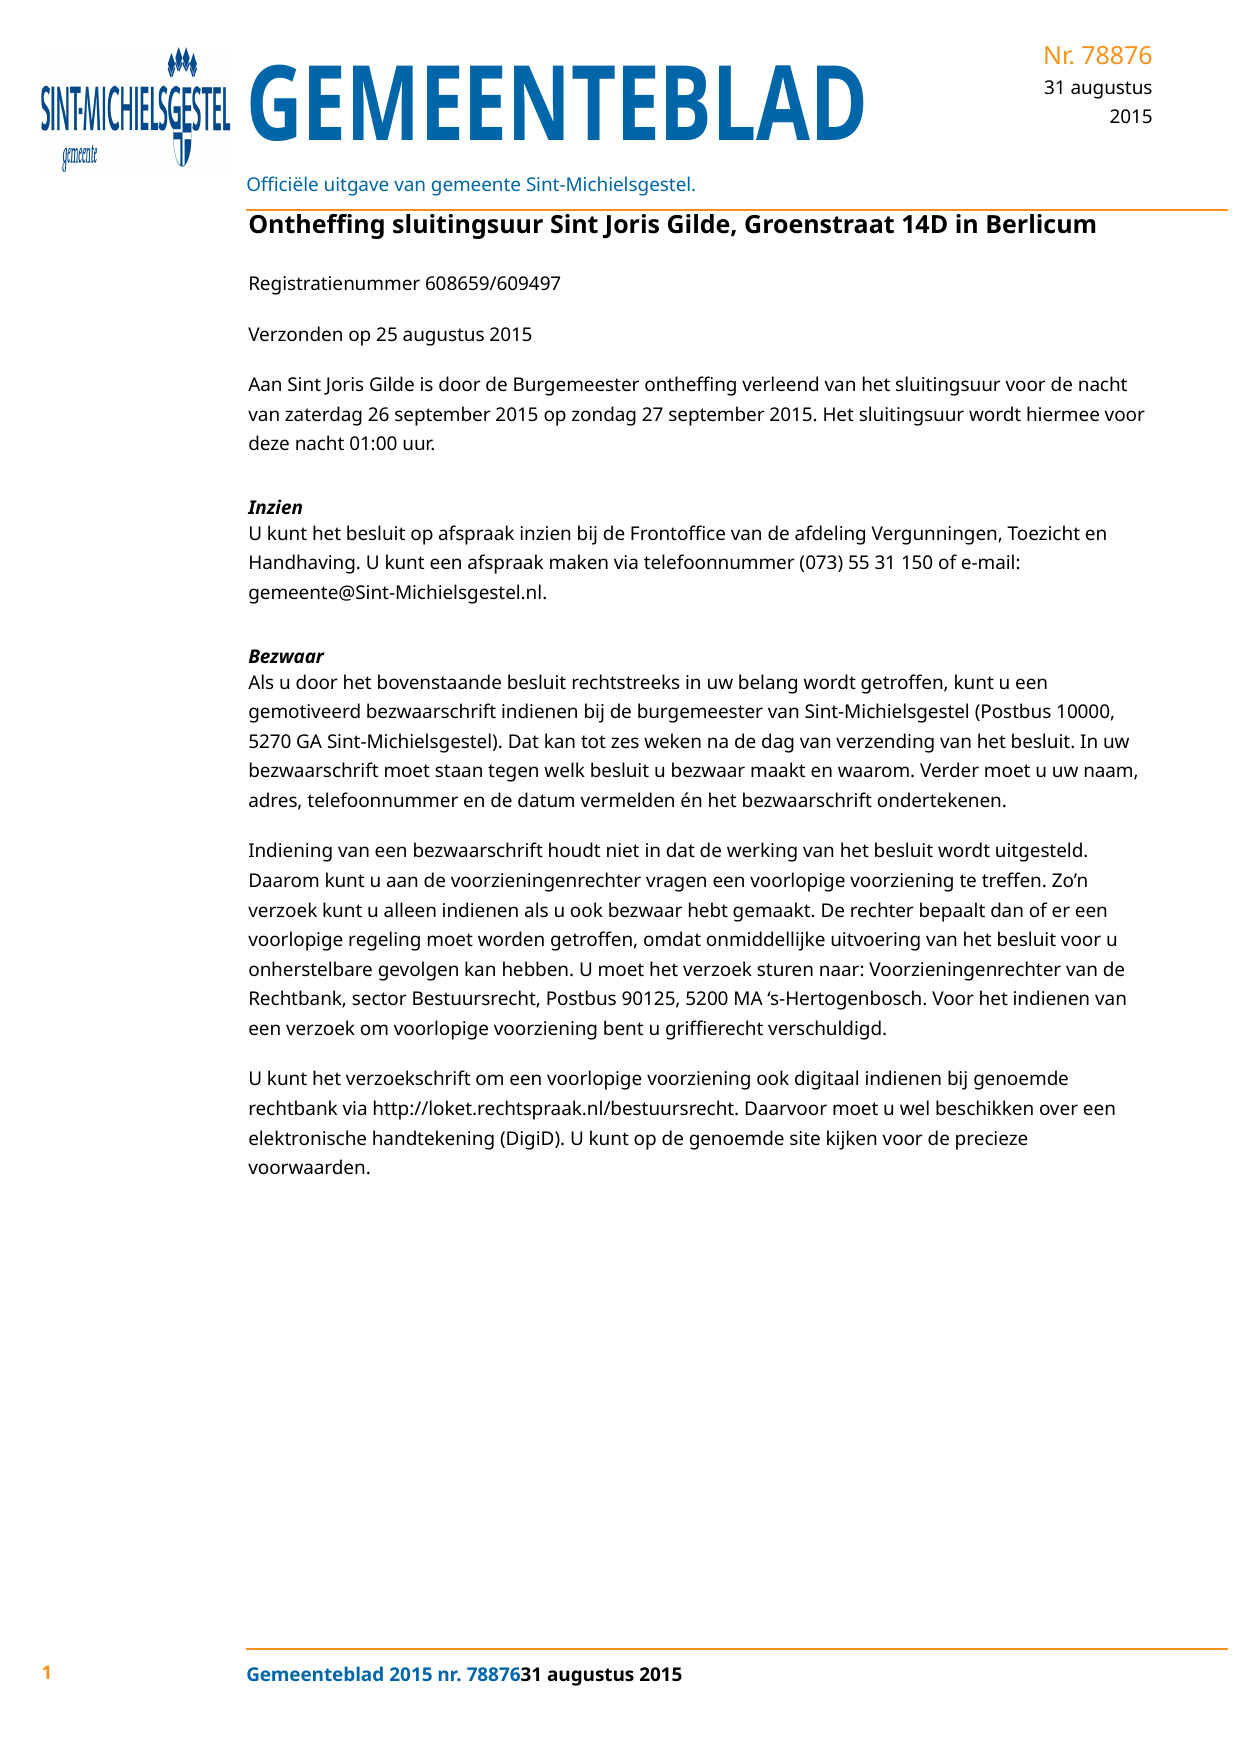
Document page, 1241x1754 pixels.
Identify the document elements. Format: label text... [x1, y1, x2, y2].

text U kunt het verzoekschrift om een voorlopige voorziening ook digitaal indienen bij genoemde rechtbank via http://loket.rechtspraak.nl/bestuursrecht. Daarvoor moet u wel beschikken over een elektronische handtekening (DigiD). U kunt op de genoemde site kijken voor de precieze voorwaarden. [248, 1066, 1152, 1180]
text Ontheffing sluitingsuur Sint Joris Gilde, Groenstraat 14D in Berlicum [248, 211, 1152, 241]
text Verzonden op 25 augustus 2015 [248, 321, 1152, 346]
text Als u door het bovenstaande besluit rechtstreeks in uw belang wordt getroffen, kunt u een gemotiveerd bezwaarschrift indienen bij de burgemeester van Sint-Michielsgestel (Postbus 10000, 5270 GA Sint-Michielsgestel). Dat kan tot zes weken na de dag van verzending van het besluit. In uw bezwaarschrift moet staan tegen welk besluit u bezwaar maakt en waarom. Verder moet u uw naam, adres, telefoonnummer en de datum vermelden én het bezwaarschrift ondertekenen. [248, 669, 1152, 813]
text U kunt het besluit op afspraak inzien bij de Frontoffice van de afdeling Vergunningen, Toezicht en Handhaving. U kunt een afspraak maken via telefoonnummer (073) 55 31 150 of e-mail: gemeente@Sint-Michielsgestel.nl. [248, 520, 1152, 605]
text Indiening van een bezwaarschrift houdt niet in dat de werking van het besluit wordt uitgesteld. Daarom kunt u aan de voorzieningenrechter vragen een voorlopige voorziening te treffen. Zo’n verzoek kunt u alleen indienen als u ook bezwaar hebt gemaakt. De rechter bepaalt dan of er een voorlopige regeling moet worden getroffen, omdat onmiddellijke uitvoering van het besluit voor u onherstelbare gevolgen kan hebben. U moet het verzoek sturen naar: Voorzieningenrechter van de Rechtbank, sector Bestuursrecht, Postbus 90125, 5200 MA ‘s-Hertogenbosch. Voor het indienen van een verzoek om voorlopige voorziening bent u griffierecht verschuldigd. [248, 838, 1152, 1041]
text Inzien [248, 494, 1152, 520]
picture [41, 47, 231, 172]
text Registratienummer 608659/609497 [248, 270, 1152, 296]
text Aan Sint Joris Gilde is door de Burgemeester ontheffing verleend van het sluitingsuur voor de nacht van zaterdag 26 september 2015 op zondag 27 september 2015. Het sluitingsuur wordt hiermee voor deze nacht 01:00 uur. [248, 371, 1152, 456]
text Bezwaar [248, 643, 1152, 669]
